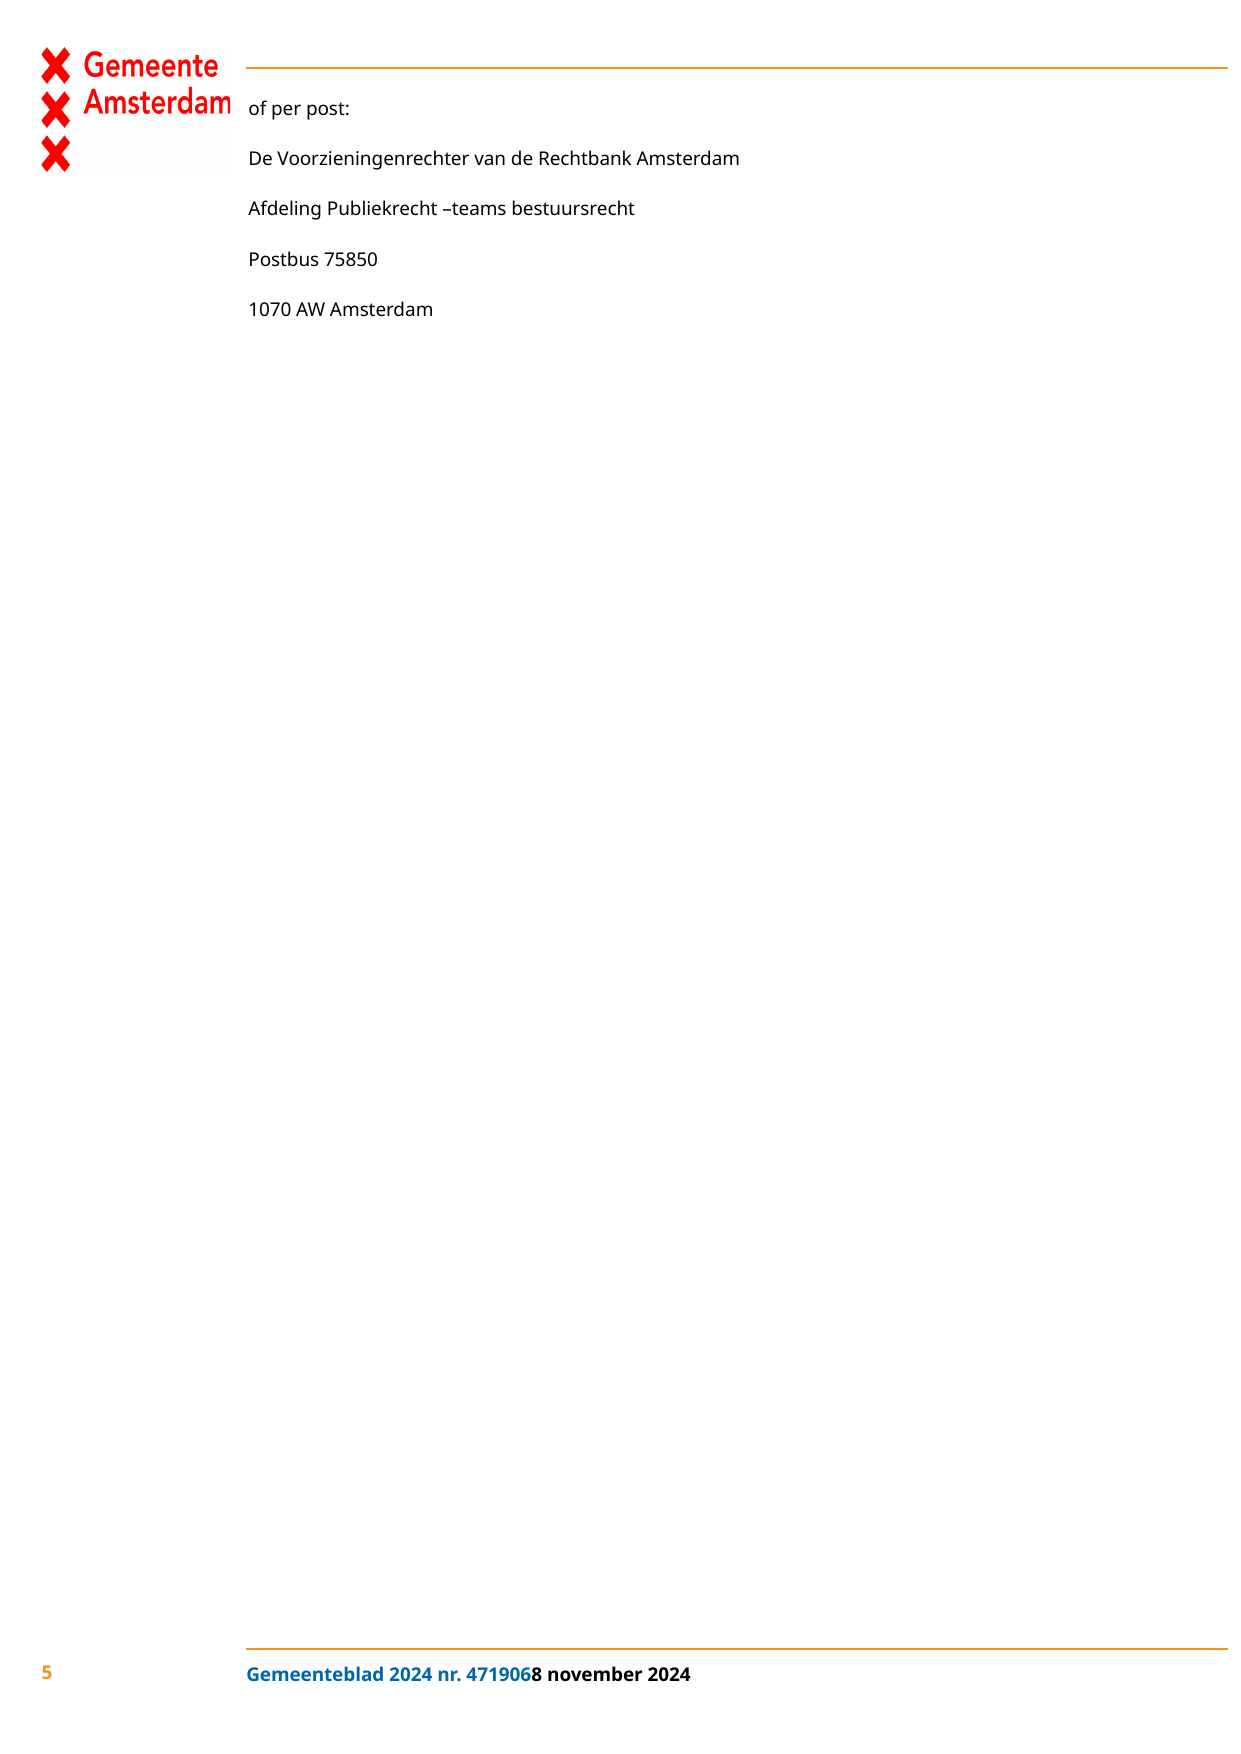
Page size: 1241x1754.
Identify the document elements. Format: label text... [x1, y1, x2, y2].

text Afdeling Publiekrecht –teams bestuursrecht [248, 196, 1152, 221]
text De Voorzieningenrechter van de Rechtbank Amsterdam [248, 145, 1152, 171]
text of per post: [248, 95, 1152, 121]
picture [41, 47, 231, 172]
text 1070 AW Amsterdam [248, 296, 1152, 322]
text Postbus 75850 [248, 246, 1152, 272]
